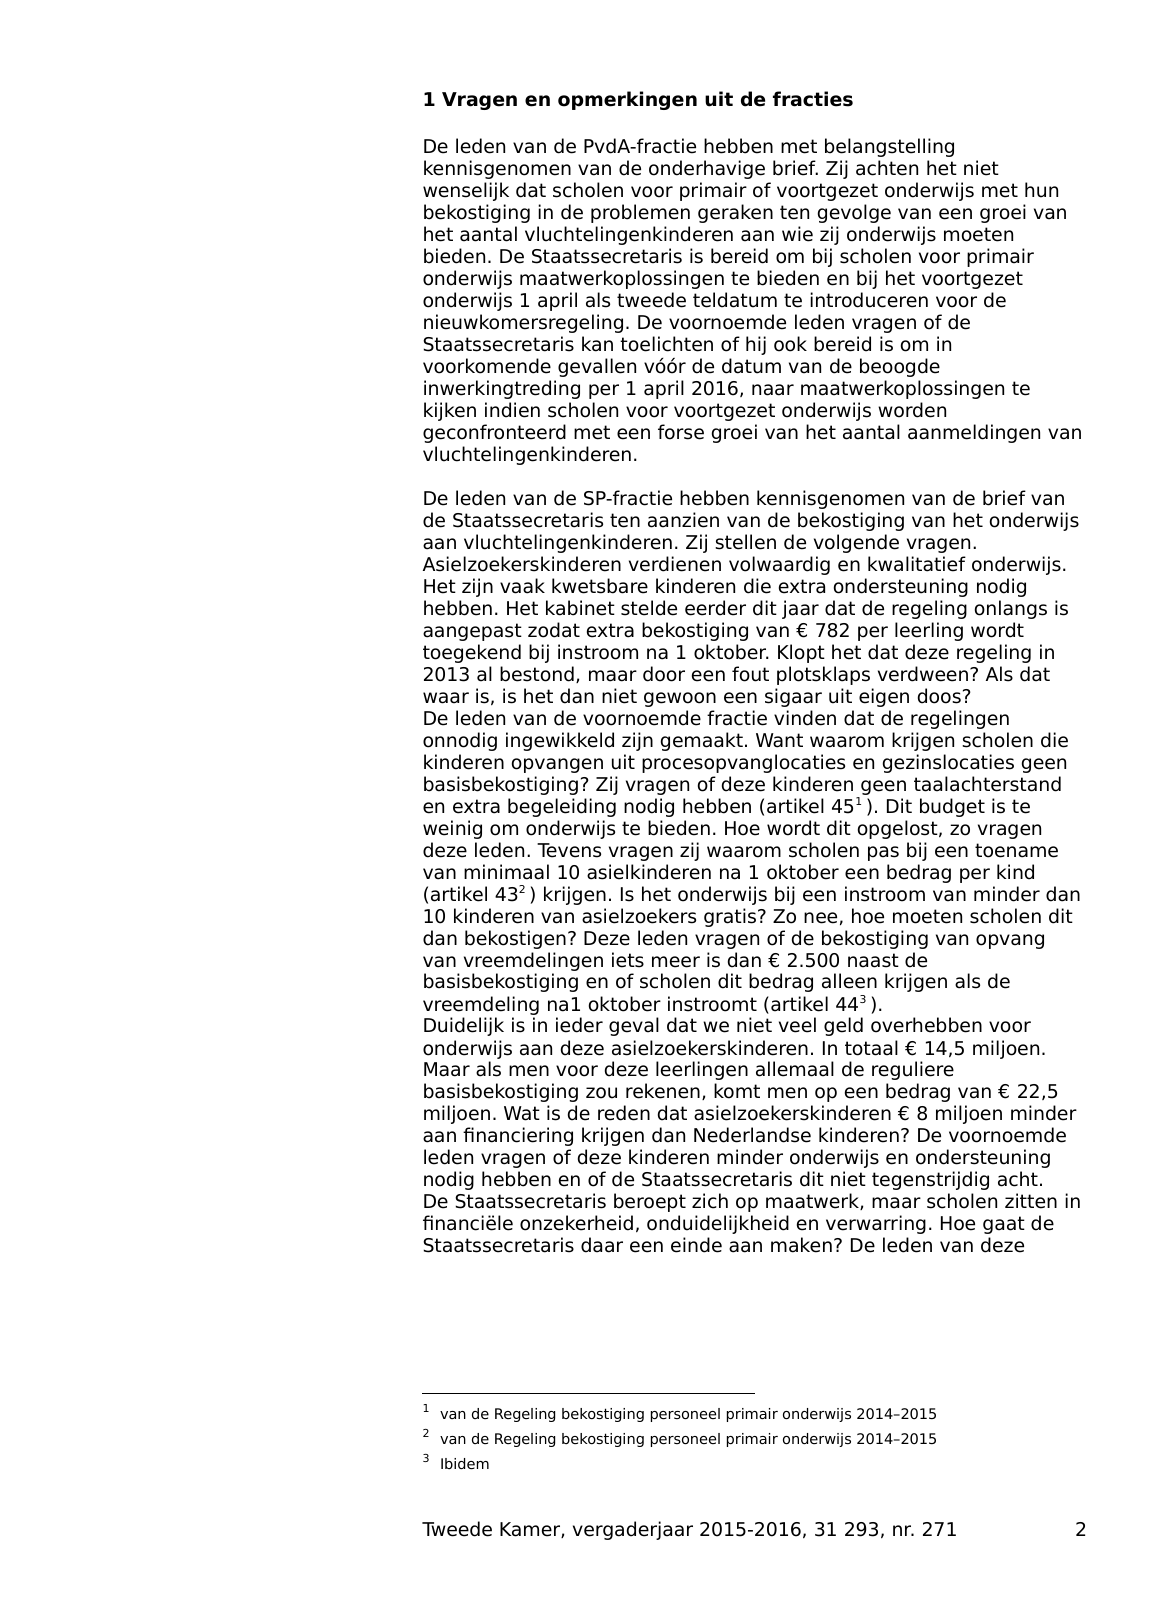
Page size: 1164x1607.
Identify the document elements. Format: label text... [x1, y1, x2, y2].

text De leden van de SP-fractie hebben kennisgenomen van de brief van de Staatssecretaris ten aanzien van de bekostiging van het onderwijs aan vluchtelingenkinderen. Zij stellen de volgende vragen. [422, 488, 1087, 554]
text De leden van de voornoemde fractie vinden dat de regelingen onnodig ingewikkeld zijn gemaakt. Want waarom krijgen scholen die kinderen opvangen uit procesopvanglocaties en gezinslocaties geen basisbekostiging? Zij vragen of deze kinderen geen taalachterstand en extra begeleiding nodig hebben (artikel 45). Dit budget is te weinig om onderwijs te bieden. Hoe wordt dit opgelost, zo vragen deze leden. Tevens vragen zij waarom scholen pas bij een toename van minimaal 10 asielkinderen na 1 oktober een bedrag per kind (artikel 43) krijgen. Is het onderwijs bij een instroom van minder dan 10 kinderen van asielzoekers gratis? Zo nee, hoe moeten scholen dit dan bekostigen? Deze leden vragen of de bekostiging van opvang van vreemdelingen iets meer is dan € 2.500 naast de basisbekostiging en of scholen dit bedrag alleen krijgen als de vreemdeling na1 oktober instroomt (artikel 44). [422, 708, 1087, 1015]
text van de Regeling bekostiging personeel primair onderwijs 2014–2015 [422, 1402, 1087, 1424]
text Asielzoekerskinderen verdienen volwaardig en kwalitatief onderwijs. Het zijn vaak kwetsbare kinderen die extra ondersteuning nodig hebben. Het kabinet stelde eerder dit jaar dat de regeling onlangs is aangepast zodat extra bekostiging van € 782 per leerling wordt toegekend bij instroom na 1 oktober. Klopt het dat deze regeling in 2013 al bestond, maar door een fout plotsklaps verdween? Als dat waar is, is het dan niet gewoon een sigaar uit eigen doos? [422, 554, 1087, 708]
text van de Regeling bekostiging personeel primair onderwijs 2014–2015 [422, 1427, 1087, 1449]
text Ibidem [422, 1452, 1087, 1474]
text De leden van de PvdA-fractie hebben met belangstelling kennisgenomen van de onderhavige brief. Zij achten het niet wenselijk dat scholen voor primair of voortgezet onderwijs met hun bekostiging in de problemen geraken ten gevolge van een groei van het aantal vluchtelingenkinderen aan wie zij onderwijs moeten bieden. De Staatssecretaris is bereid om bij scholen voor primair onderwijs maatwerkoplossingen te bieden en bij het voortgezet onderwijs 1 april als tweede teldatum te introduceren voor de nieuwkomersregeling. De voornoemde leden vragen of de Staatssecretaris kan toelichten of hij ook bereid is om in voorkomende gevallen vóór de datum van de beoogde inwerkingtreding per 1 april 2016, naar maatwerkoplossingen te kijken indien scholen voor voortgezet onderwijs worden geconfronteerd met een forse groei van het aantal aanmeldingen van vluchtelingenkinderen. [422, 136, 1087, 466]
text De Staatssecretaris beroept zich op maatwerk, maar scholen zitten in financiële onzekerheid, onduidelijkheid en verwarring. Hoe gaat de Staatssecretaris daar een einde aan maken? De leden van deze [422, 1191, 1087, 1257]
text Duidelijk is in ieder geval dat we niet veel geld overhebben voor onderwijs aan deze asielzoekerskinderen. In totaal € 14,5 miljoen. Maar als men voor deze leerlingen allemaal de reguliere basisbekostiging zou rekenen, komt men op een bedrag van € 22,5 miljoen. Wat is de reden dat asielzoekerskinderen € 8 miljoen minder aan financiering krijgen dan Nederlandse kinderen? De voornoemde leden vragen of deze kinderen minder onderwijs en ondersteuning nodig hebben en of de Staatssecretaris dit niet tegenstrijdig acht. [422, 1015, 1087, 1191]
subtitle 1 Vragen en opmerkingen uit de fracties [422, 89, 1087, 111]
